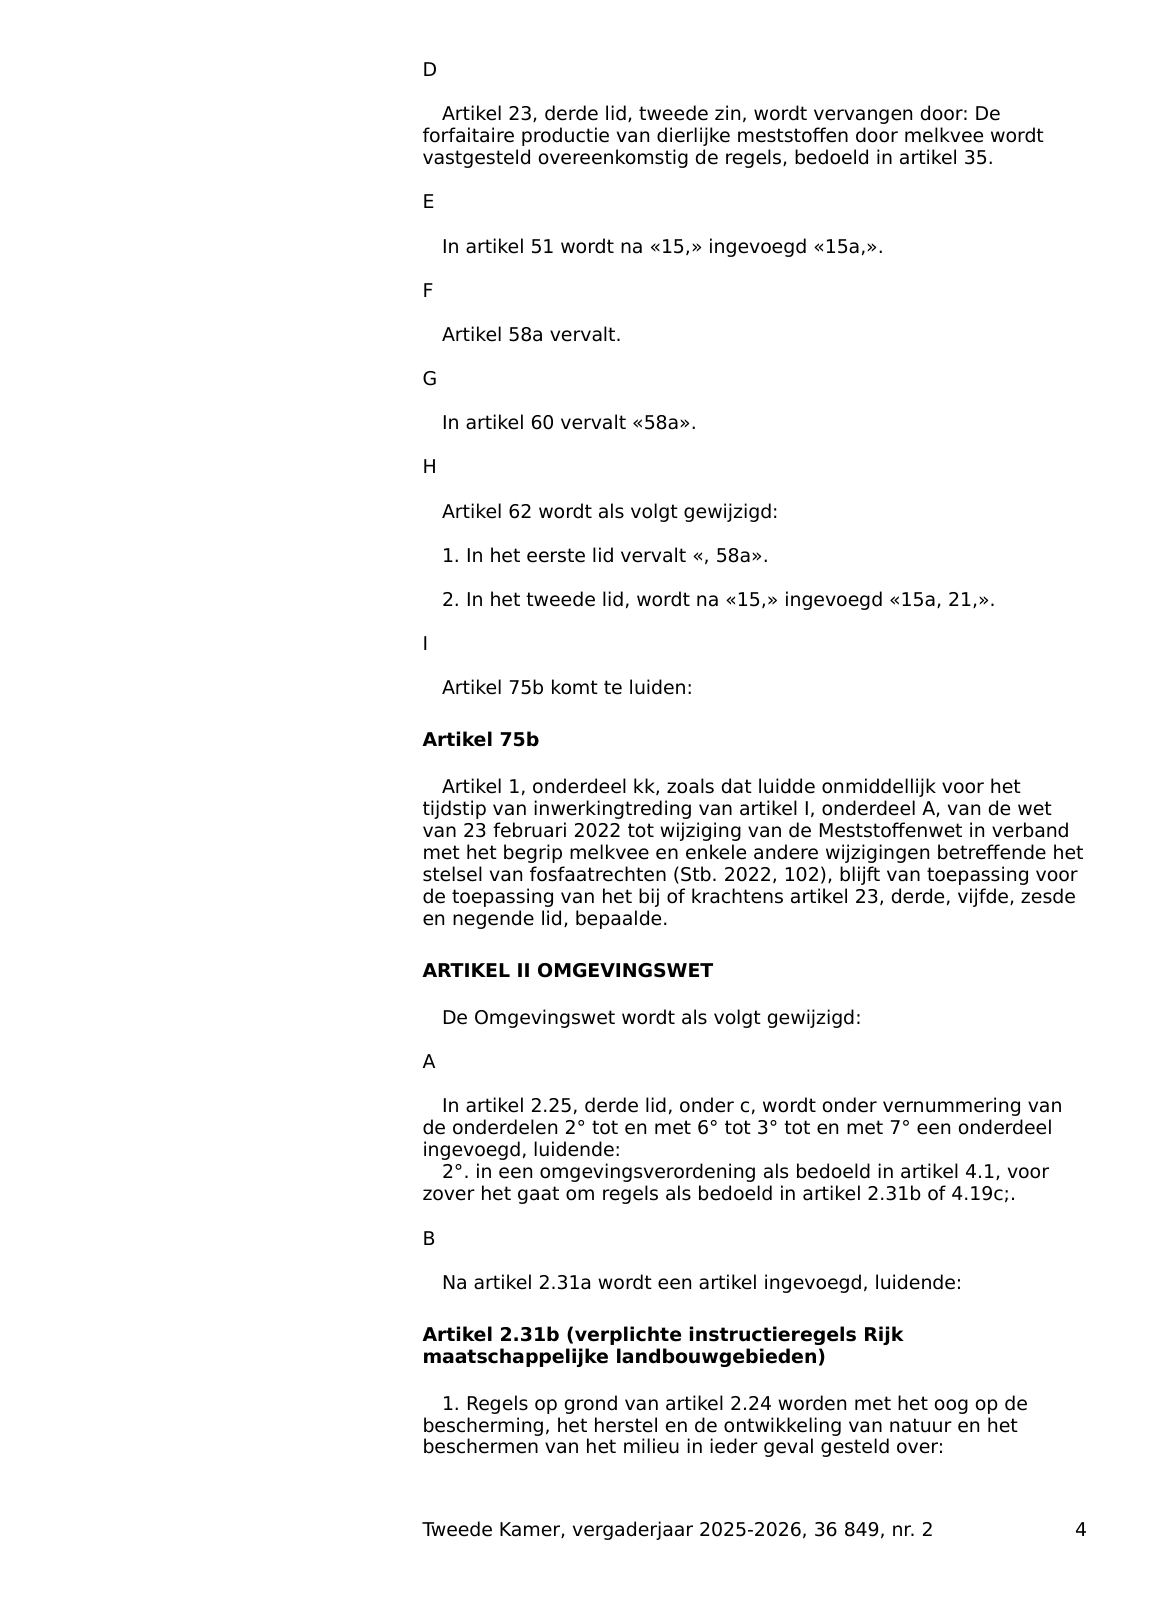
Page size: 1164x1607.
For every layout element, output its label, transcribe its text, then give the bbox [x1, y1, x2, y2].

text G [422, 368, 1087, 390]
text 2°. in een omgevingsverordening als bedoeld in artikel 4.1, voor zover het gaat om regels als bedoeld in artikel 2.31b of 4.19c;. [422, 1161, 1087, 1205]
text F [422, 280, 1087, 302]
text In artikel 60 vervalt «58a». [422, 412, 1087, 434]
text H [422, 456, 1087, 478]
subtitle ARTIKEL II OMGEVINGSWET [422, 960, 1087, 982]
text B [422, 1227, 1087, 1249]
text In artikel 51 wordt na «15,» ingevoegd «15a,». [422, 236, 1087, 257]
text Artikel 1, onderdeel kk, zoals dat luidde onmiddellijk voor het tijdstip van inwerkingtreding van artikel I, onderdeel A, van de wet van 23 februari 2022 tot wijziging van de Meststoffenwet in verband met het begrip melkvee en enkele andere wijzigingen betreffende het stelsel van fosfaatrechten (Stb. 2022, 102), blijft van toepassing voor de toepassing van het bij of krachtens artikel 23, derde, vijfde, zesde en negende lid, bepaalde. [422, 776, 1087, 930]
text 1. Regels op grond van artikel 2.24 worden met het oog op de bescherming, het herstel en de ontwikkeling van natuur en het beschermen van het milieu in ieder geval gesteld over: [422, 1392, 1087, 1458]
text E [422, 191, 1087, 213]
text Artikel 23, derde lid, tweede zin, wordt vervangen door: De forfaitaire productie van dierlijke meststoffen door melkvee wordt vastgesteld overeenkomstig de regels, bedoeld in artikel 35. [422, 103, 1087, 169]
text In artikel 2.25, derde lid, onder c, wordt onder vernummering van de onderdelen 2° tot en met 6° tot 3° tot en met 7° een onderdeel ingevoegd, luidende: [422, 1095, 1087, 1161]
text De Omgevingswet wordt als volgt gewijzigd: [422, 1007, 1087, 1029]
text I [422, 633, 1087, 655]
text A [422, 1051, 1087, 1073]
text Artikel 58a vervalt. [422, 324, 1087, 346]
subtitle Artikel 2.31b (verplichte instructieregels Rijk maatschappelijke landbouwgebieden) [422, 1323, 1087, 1367]
text D [422, 59, 1087, 81]
text Artikel 75b komt te luiden: [422, 677, 1087, 699]
subtitle Artikel 75b [422, 729, 1087, 751]
text Artikel 62 wordt als volgt gewijzigd: [422, 501, 1087, 522]
text Na artikel 2.31a wordt een artikel ingevoegd, luidende: [422, 1272, 1087, 1293]
text 1. In het eerste lid vervalt «, 58a». [422, 545, 1087, 567]
text 2. In het tweede lid, wordt na «15,» ingevoegd «15a, 21,». [422, 589, 1087, 611]
